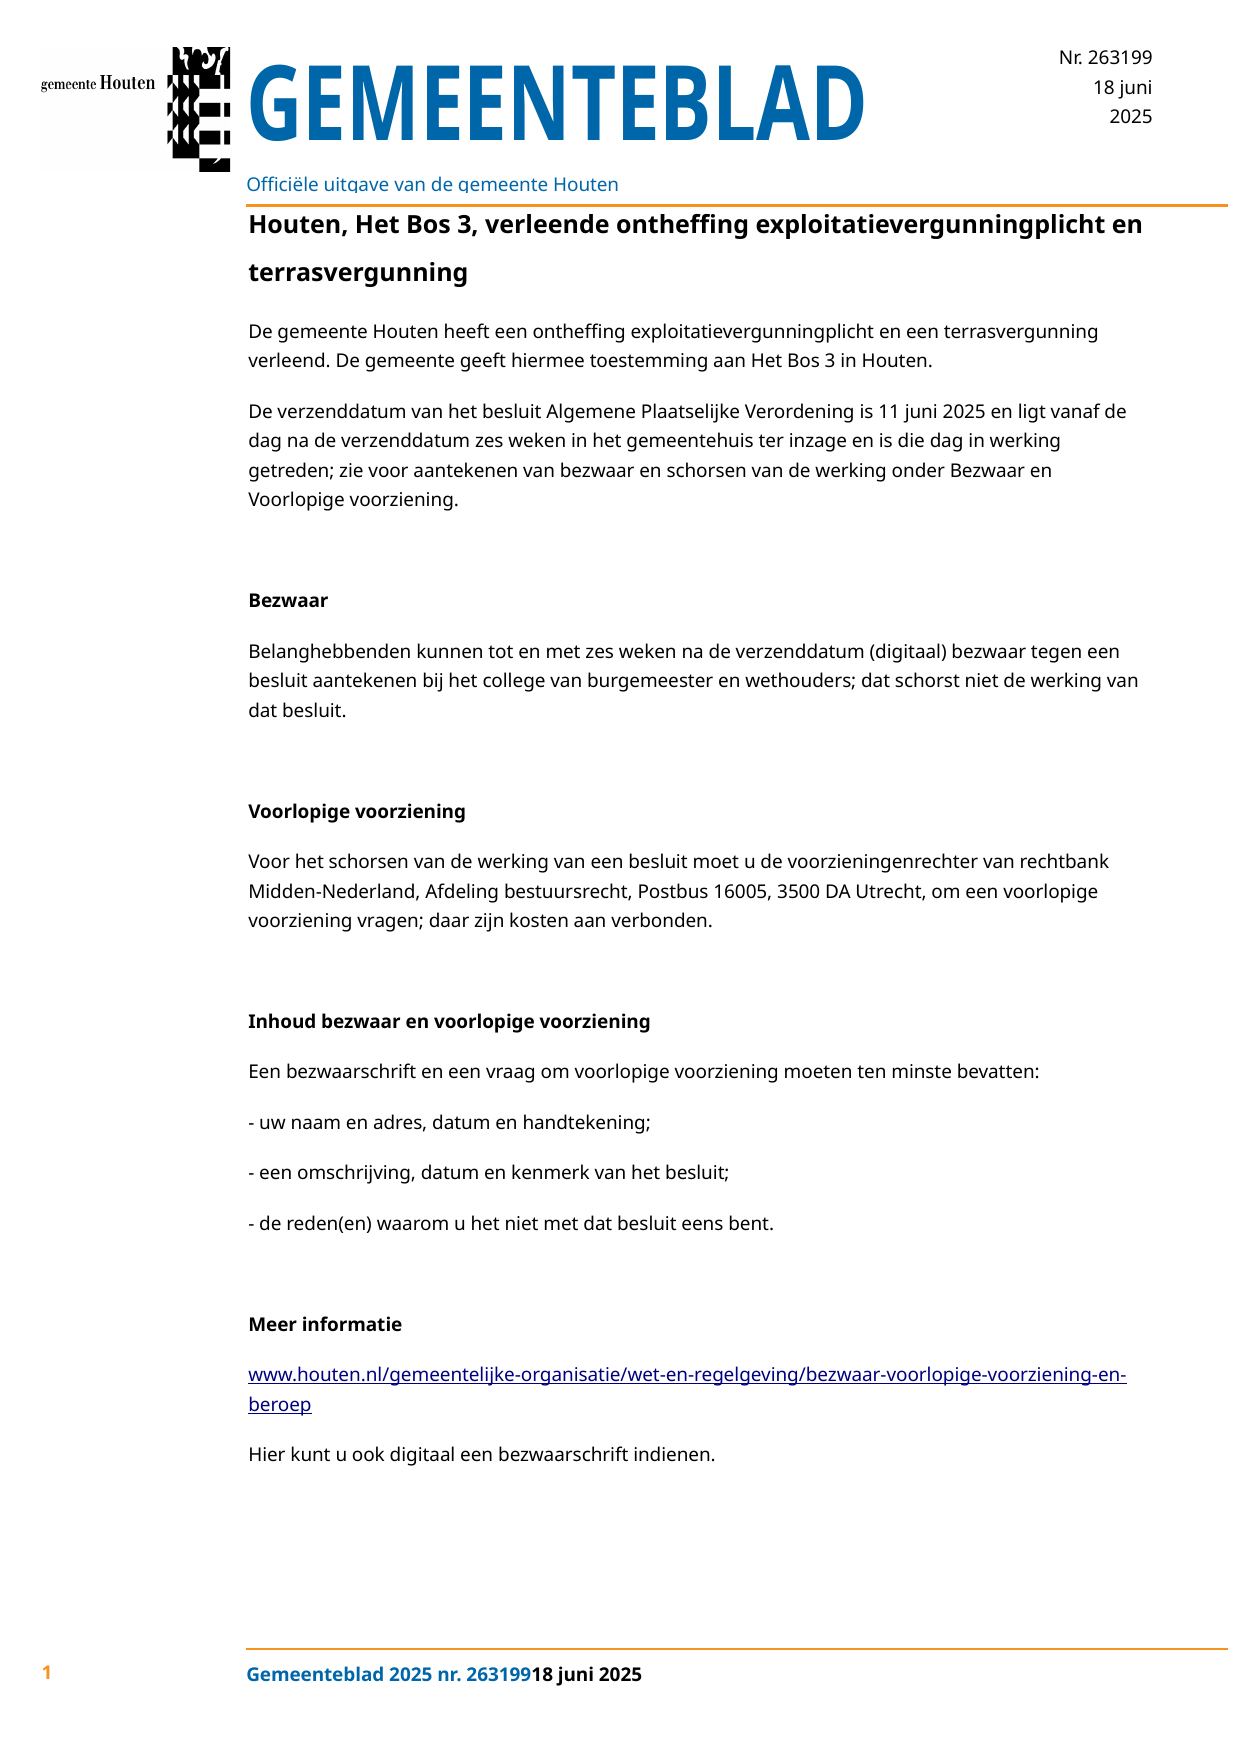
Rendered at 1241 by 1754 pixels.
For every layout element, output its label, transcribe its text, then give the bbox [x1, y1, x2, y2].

text Meer informatie [248, 1311, 1152, 1337]
picture [41, 47, 231, 172]
text Voor het schorsen van de werking van een besluit moet u de voorzieningenrechter van rechtbank Midden-Nederland, Afdeling bestuursrecht, Postbus 16005, 3500 DA Utrecht, om een voorlopige voorziening vragen; daar zijn kosten aan verbonden. [248, 848, 1152, 933]
text De gemeente Houten heeft een ontheffing exploitatievergunningplicht en een terrasvergunning verleend. De gemeente geeft hiermee toestemming aan Het Bos 3 in Houten. [248, 318, 1152, 373]
text - een omschrijving, datum en kenmerk van het besluit; [248, 1159, 1152, 1185]
text Houten, Het Bos 3, verleende ontheffing exploitatievergunningplicht en terrasvergunning [248, 207, 1152, 288]
text Een bezwaarschrift en een vraag om voorlopige voorziening moeten ten minste bevatten: [248, 1059, 1152, 1084]
text Voorlopige voorziening [248, 798, 1152, 824]
text Inhoud bezwaar en voorlopige voorziening [248, 1008, 1152, 1034]
text - uw naam en adres, datum en handtekening; [248, 1109, 1152, 1135]
text Hier kunt u ook digitaal een bezwaarschrift indienen. [248, 1441, 1152, 1467]
text Bezwaar [248, 587, 1152, 613]
text Belanghebbenden kunnen tot en met zes weken na de verzenddatum (digitaal) bezwaar tegen een besluit aantekenen bij het college van burgemeester en wethouders; dat schorst niet de werking van dat besluit. [248, 638, 1152, 723]
text De verzenddatum van het besluit Algemene Plaatselijke Verordening is 11 juni 2025 en ligt vanaf de dag na de verzenddatum zes weken in het gemeentehuis ter inzage en is die dag in werking getreden; zie voor aantekenen van bezwaar en schorsen van de werking onder Bezwaar en Voorlopige voorziening. [248, 398, 1152, 512]
text www.houten.nl/gemeentelijke-organisatie/wet-en-regelgeving/bezwaar-voorlopige-voorziening-en-beroep [248, 1361, 1152, 1417]
text - de reden(en) waarom u het niet met dat besluit eens bent. [248, 1210, 1152, 1236]
